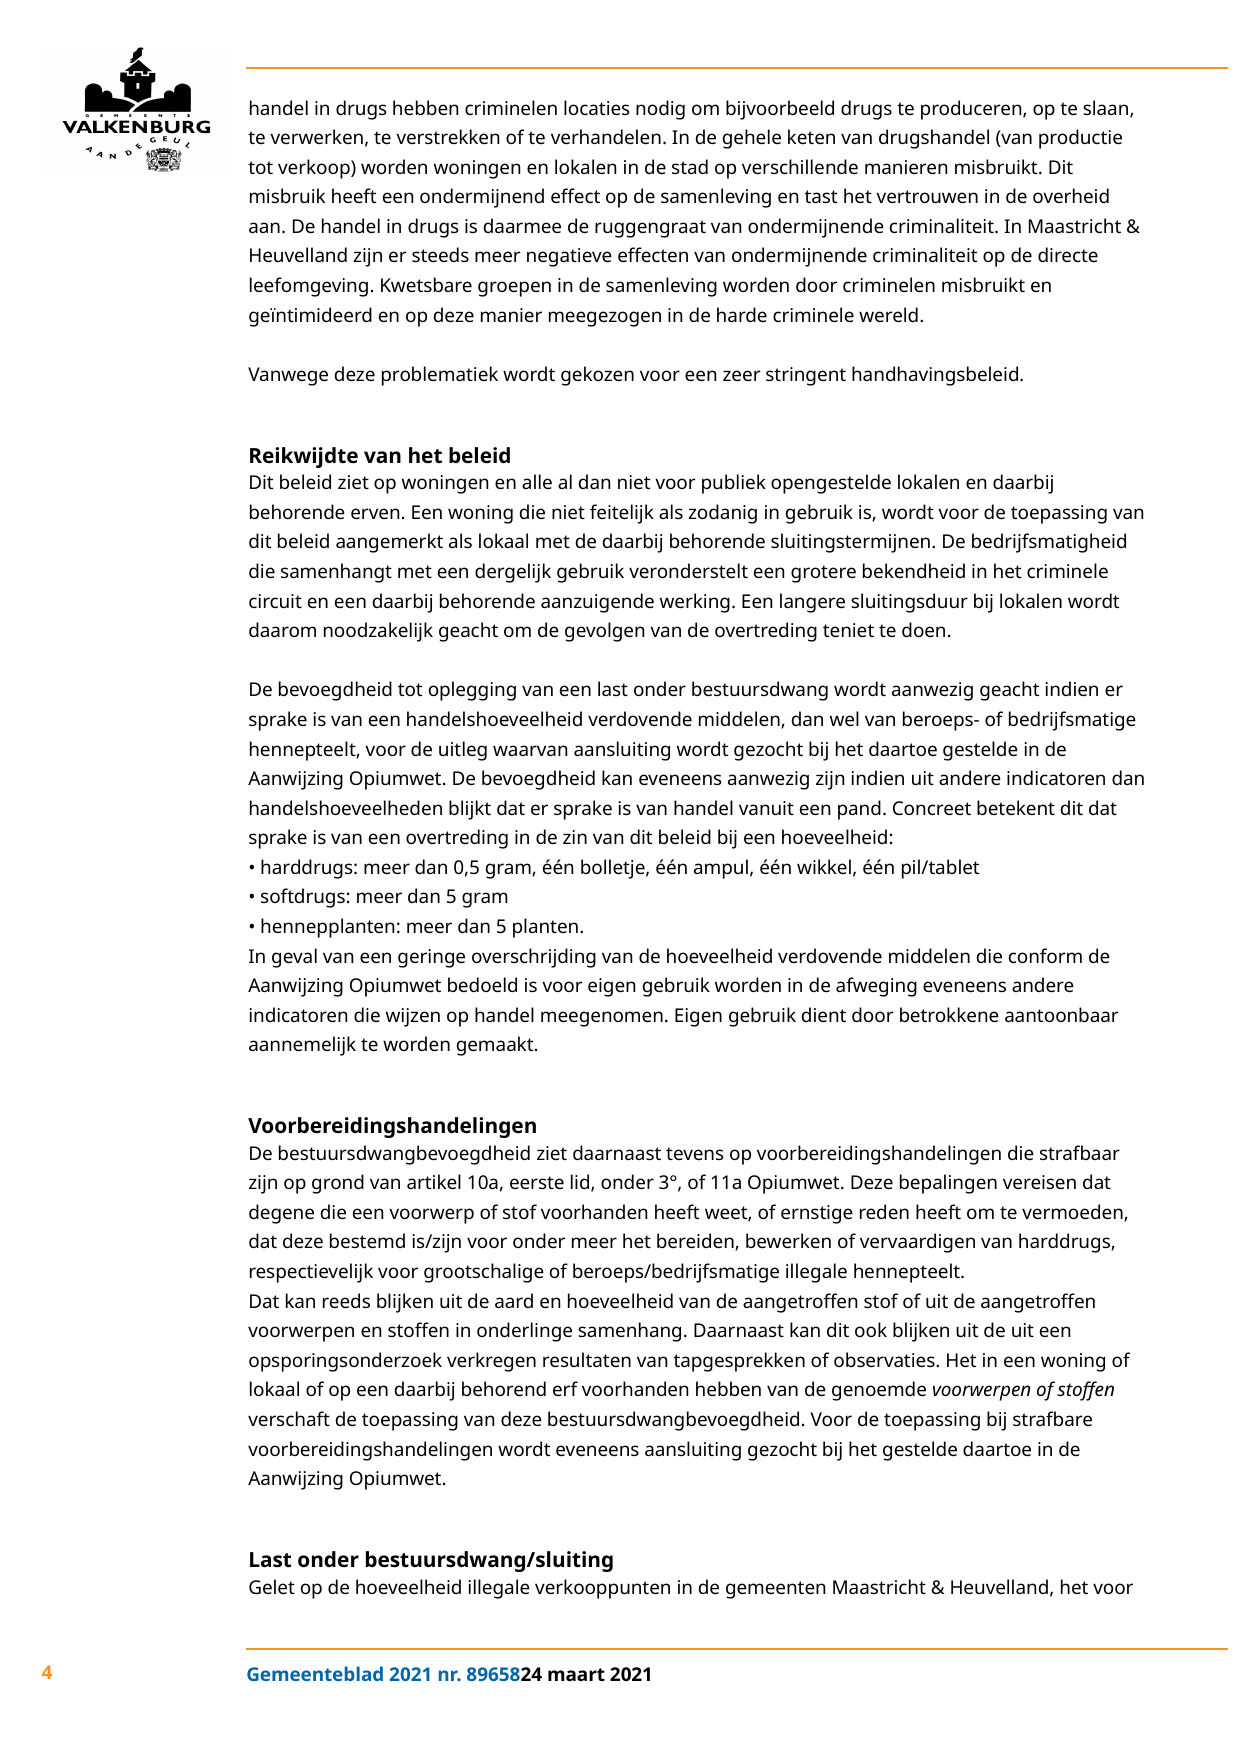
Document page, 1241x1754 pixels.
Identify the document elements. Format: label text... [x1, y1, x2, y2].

text Vanwege deze problematiek wordt gekozen voor een zeer stringent handhavingsbeleid. [248, 361, 1152, 387]
text handel in drugs hebben criminelen locaties nodig om bijvoorbeeld drugs te produceren, op te slaan, te verwerken, te verstrekken of te verhandelen. In de gehele keten van drugshandel (van productie tot verkoop) worden woningen en lokalen in de stad op verschillende manieren misbruikt. Dit misbruik heeft een ondermijnend effect op de samenleving en tast het vertrouwen in de overheid aan. De handel in drugs is daarmee de ruggengraat van ondermijnende criminaliteit. In Maastricht & Heuvelland zijn er steeds meer negatieve effecten van ondermijnende criminaliteit op de directe leefomgeving. Kwetsbare groepen in de samenleving worden door criminelen misbruikt en geïntimideerd en op deze manier meegezogen in de harde criminele wereld. [248, 95, 1152, 328]
text In geval van een geringe overschrijding van de hoeveelheid verdovende middelen die conform de Aanwijzing Opiumwet bedoeld is voor eigen gebruik worden in de afweging eveneens andere indicatoren die wijzen op handel meegenomen. Eigen gebruik dient door betrokkene aantoonbaar aannemelijk te worden gemaakt. [248, 943, 1152, 1057]
text De bevoegdheid tot oplegging van een last onder bestuursdwang wordt aanwezig geacht indien er sprake is van een handelshoeveelheid verdovende middelen, dan wel van beroeps- of bedrijfsmatige hennepteelt, voor de uitleg waarvan aansluiting wordt gezocht bij het daartoe gestelde in de Aanwijzing Opiumwet. De bevoegdheid kan eveneens aanwezig zijn indien uit andere indicatoren dan handelshoeveelheden blijkt dat er sprake is van handel vanuit een pand. Concreet betekent dit dat sprake is van een overtreding in de zin van dit beleid bij een hoeveelheid: [248, 677, 1152, 850]
text Last onder bestuursdwang/sluiting [248, 1545, 1152, 1574]
text Gelet op de hoeveelheid illegale verkooppunten in de gemeenten Maastricht & Heuvelland, het voor [248, 1574, 1152, 1599]
text Dat kan reeds blijken uit de aard en hoeveelheid van de aangetroffen stof of uit de aangetroffen voorwerpen en stoffen in onderlinge samenhang. Daarnaast kan dit ook blijken uit de uit een opsporingsonderzoek verkregen resultaten van tapgesprekken of observaties. Het in een woning of lokaal of op een daarbij behorend erf voorhanden hebben van de genoemde voorwerpen of stoffen verschaft de toepassing van deze bestuursdwangbevoegdheid. Voor de toepassing bij strafbare voorbereidingshandelingen wordt eveneens aansluiting gezocht bij het gestelde daartoe in de Aanwijzing Opiumwet. [248, 1288, 1152, 1491]
text De bestuursdwangbevoegdheid ziet daarnaast tevens op voorbereidingshandelingen die strafbaar zijn op grond van artikel 10a, eerste lid, onder 3°, of 11a Opiumwet. Deze bepalingen vereisen dat degene die een voorwerp of stof voorhanden heeft weet, of ernstige reden heeft om te vermoeden, dat deze bestemd is/zijn voor onder meer het bereiden, bewerken of vervaardigen van harddrugs, respectievelijk voor grootschalige of beroeps/bedrijfsmatige illegale hennepteelt. [248, 1140, 1152, 1284]
picture [41, 47, 231, 172]
text Dit beleid ziet op woningen en alle al dan niet voor publiek opengestelde lokalen en daarbij behorende erven. Een woning die niet feitelijk als zodanig in gebruik is, wordt voor de toepassing van dit beleid aangemerkt als lokaal met de daarbij behorende sluitingstermijnen. De bedrijfsmatigheid die samenhangt met een dergelijk gebruik veronderstelt een grotere bekendheid in het criminele circuit en een daarbij behorende aanzuigende werking. Een langere sluitingsduur bij lokalen wordt daarom noodzakelijk geacht om de gevolgen van de overtreding teniet te doen. [248, 469, 1152, 643]
text Voorbereidingshandelingen [248, 1112, 1152, 1140]
text • hennepplanten: meer dan 5 planten. [248, 913, 1152, 939]
text Reikwijdte van het beleid [248, 441, 1152, 469]
text • harddrugs: meer dan 0,5 gram, één bolletje, één ampul, één wikkel, één pil/tablet [248, 854, 1152, 880]
text • softdrugs: meer dan 5 gram [248, 884, 1152, 909]
